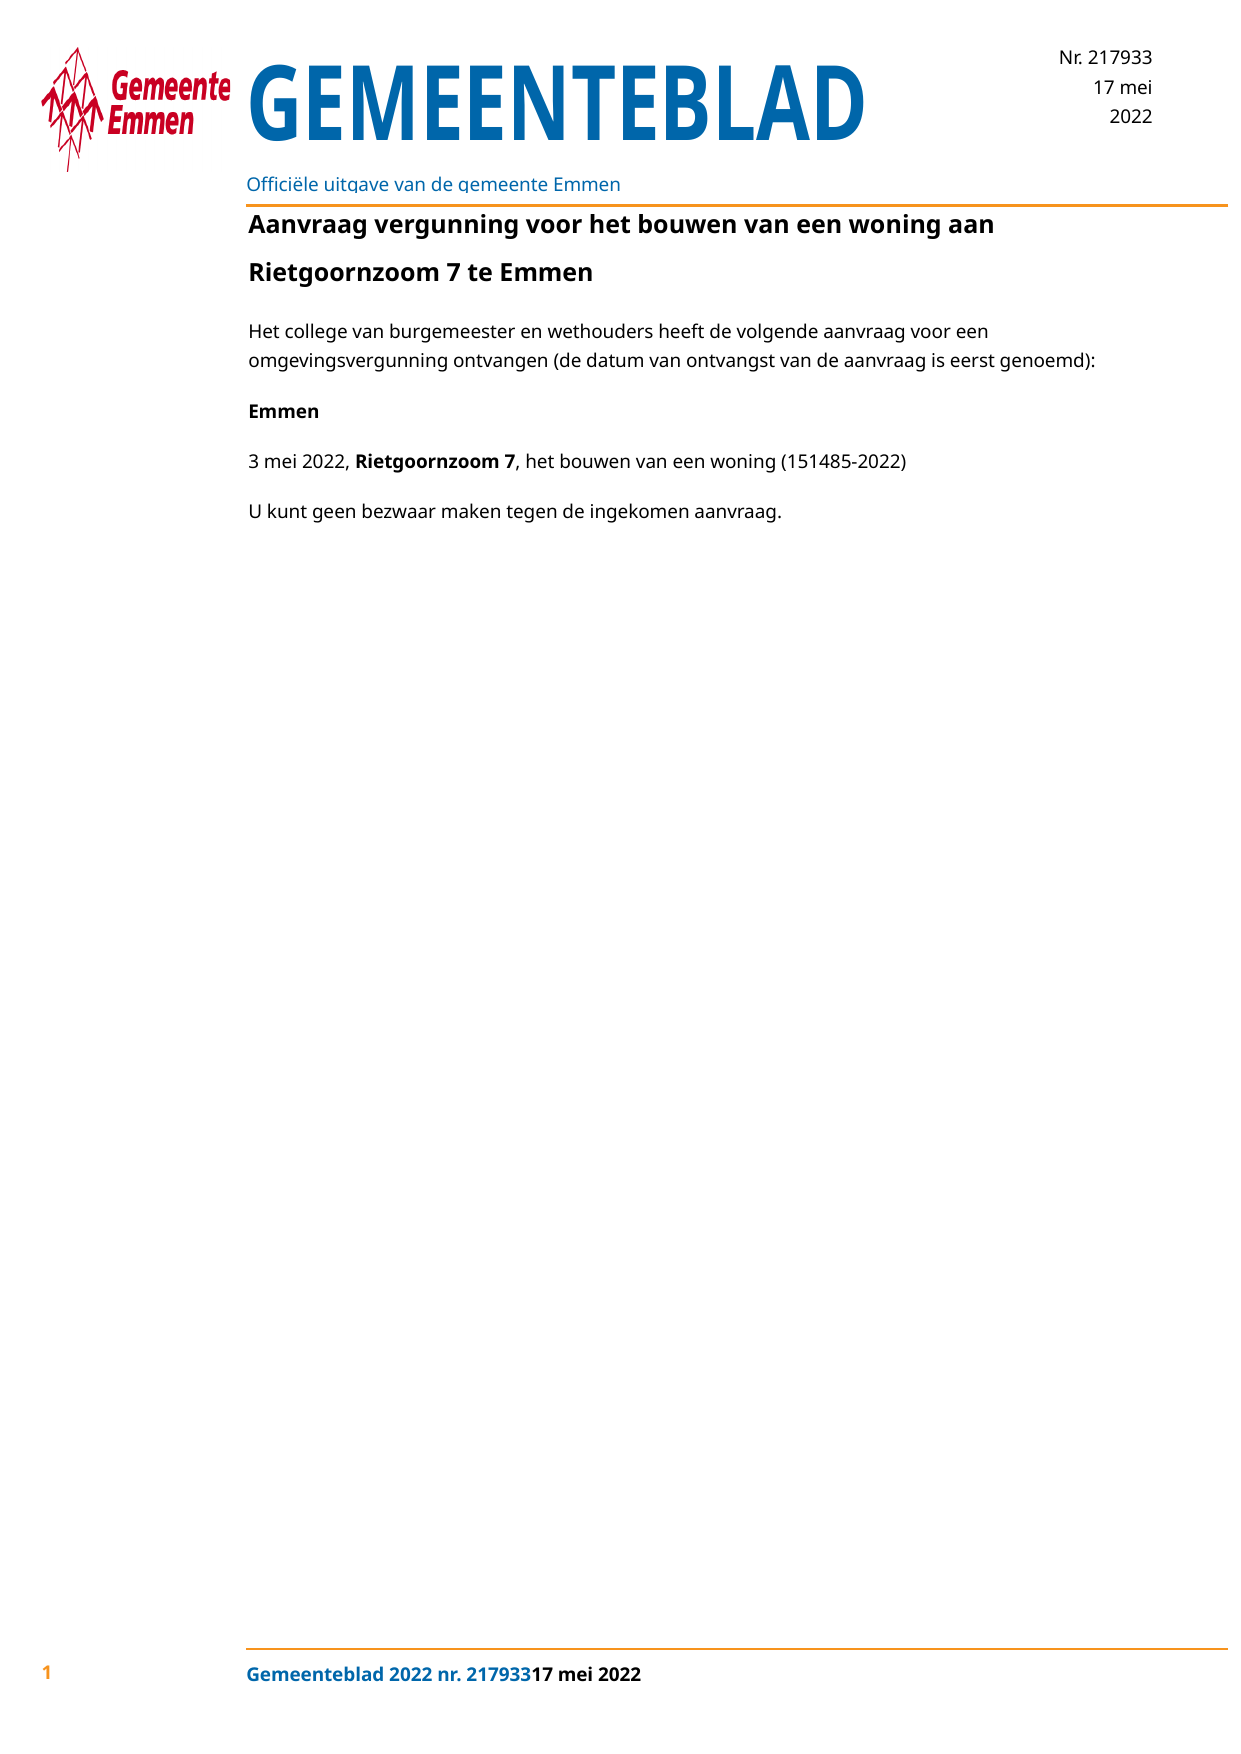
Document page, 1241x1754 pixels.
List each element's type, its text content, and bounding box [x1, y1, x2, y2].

text U kunt geen bezwaar maken tegen de ingekomen aanvraag. [248, 499, 1152, 524]
text 3 mei 2022, Rietgoornzoom 7, het bouwen van een woning (151485-2022) [248, 448, 1152, 474]
text Aanvraag vergunning voor het bouwen van een woning aan Rietgoornzoom 7 te Emmen [248, 207, 1152, 288]
text Emmen [248, 398, 1152, 424]
text Het college van burgemeester en wethouders heeft de volgende aanvraag voor een omgevingsvergunning ontvangen (de datum van ontvangst van de aanvraag is eerst genoemd): [248, 318, 1152, 373]
picture [41, 47, 231, 172]
